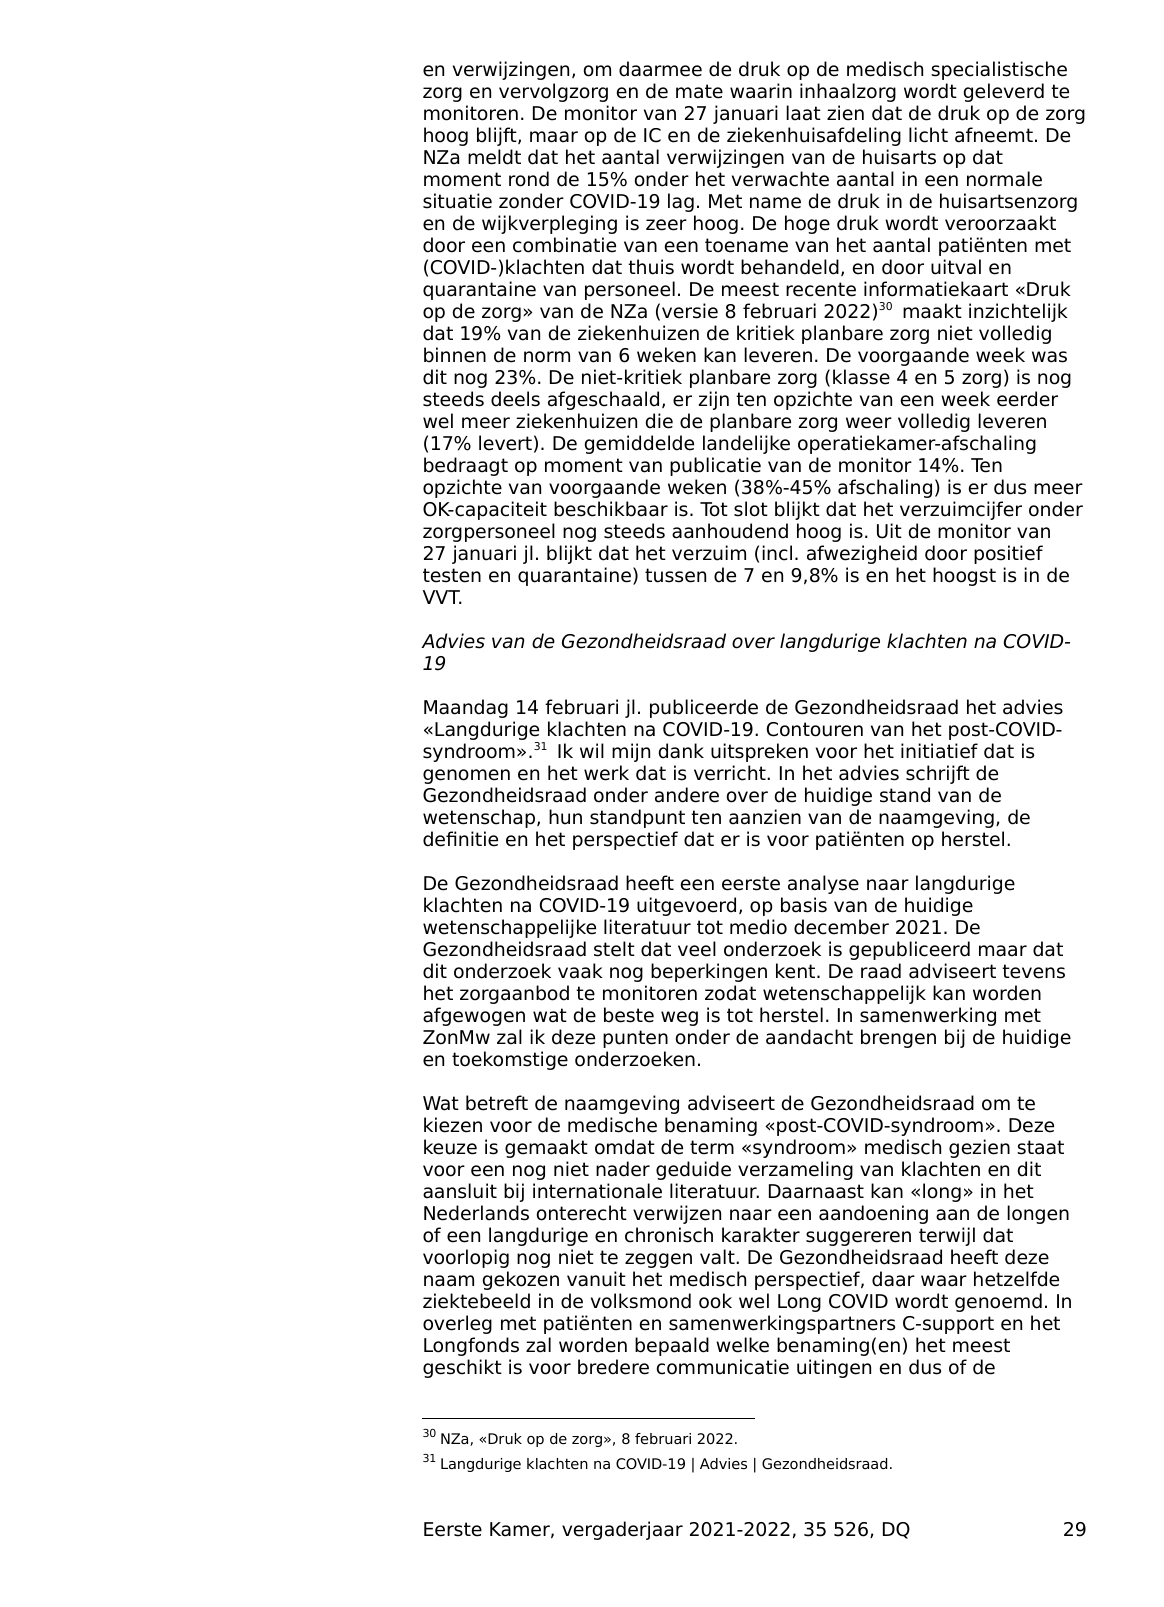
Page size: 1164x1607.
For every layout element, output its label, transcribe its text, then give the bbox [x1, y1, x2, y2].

text Langdurige klachten na COVID-19 | Advies | Gezondheidsraad. [422, 1452, 1087, 1474]
subtitle Advies van de Gezondheidsraad over langdurige klachten na COVID-19 [422, 631, 1087, 675]
text De Gezondheidsraad heeft een eerste analyse naar langdurige klachten na COVID-19 uitgevoerd, op basis van de huidige wetenschappelijke literatuur tot medio december 2021. De Gezondheidsraad stelt dat veel onderzoek is gepubliceerd maar dat dit onderzoek vaak nog beperkingen kent. De raad adviseert tevens het zorgaanbod te monitoren zodat wetenschappelijk kan worden afgewogen wat de beste weg is tot herstel. In samenwerking met ZonMw zal ik deze punten onder de aandacht brengen bij de huidige en toekomstige onderzoeken. [422, 873, 1087, 1071]
text Maandag 14 februari jl. publiceerde de Gezondheidsraad het advies «Langdurige klachten na COVID-19. Contouren van het post-COVID-syndroom». Ik wil mijn dank uitspreken voor het initiatief dat is genomen en het werk dat is verricht. In het advies schrijft de Gezondheidsraad onder andere over de huidige stand van de wetenschap, hun standpunt ten aanzien van de naamgeving, de definitie en het perspectief dat er is voor patiënten op herstel. [422, 697, 1087, 851]
text en verwijzingen, om daarmee de druk op de medisch specialistische zorg en vervolgzorg en de mate waarin inhaalzorg wordt geleverd te monitoren. De monitor van 27 januari laat zien dat de druk op de zorg hoog blijft, maar op de IC en de ziekenhuisafdeling licht afneemt. De NZa meldt dat het aantal verwijzingen van de huisarts op dat moment rond de 15% onder het verwachte aantal in een normale situatie zonder COVID-19 lag. Met name de druk in de huisartsenzorg en de wijkverpleging is zeer hoog. De hoge druk wordt veroorzaakt door een combinatie van een toename van het aantal patiënten met (COVID-)klachten dat thuis wordt behandeld, en door uitval en quarantaine van personeel. De meest recente informatiekaart «Druk op de zorg» van de NZa (versie 8 februari 2022) maakt inzichtelijk dat 19% van de ziekenhuizen de kritiek planbare zorg niet volledig binnen de norm van 6 weken kan leveren. De voorgaande week was dit nog 23%. De niet-kritiek planbare zorg (klasse 4 en 5 zorg) is nog steeds deels afgeschaald, er zijn ten opzichte van een week eerder wel meer ziekenhuizen die de planbare zorg weer volledig leveren (17% levert). De gemiddelde landelijke operatiekamer-afschaling bedraagt op moment van publicatie van de monitor 14%. Ten opzichte van voorgaande weken (38%-45% afschaling) is er dus meer OK-capaciteit beschikbaar is. Tot slot blijkt dat het verzuimcijfer onder zorgpersoneel nog steeds aanhoudend hoog is. Uit de monitor van 27 januari jl. blijkt dat het verzuim (incl. afwezigheid door positief testen en quarantaine) tussen de 7 en 9,8% is en het hoogst is in de VVT. [422, 59, 1087, 608]
text NZa, «Druk op de zorg», 8 februari 2022. [422, 1427, 1087, 1449]
text Wat betreft de naamgeving adviseert de Gezondheidsraad om te kiezen voor de medische benaming «post-COVID-syndroom». Deze keuze is gemaakt omdat de term «syndroom» medisch gezien staat voor een nog niet nader geduide verzameling van klachten en dit aansluit bij internationale literatuur. Daarnaast kan «long» in het Nederlands onterecht verwijzen naar een aandoening aan de longen of een langdurige en chronisch karakter suggereren terwijl dat voorlopig nog niet te zeggen valt. De Gezondheidsraad heeft deze naam gekozen vanuit het medisch perspectief, daar waar hetzelfde ziektebeeld in de volksmond ook wel Long COVID wordt genoemd. In overleg met patiënten en samenwerkingspartners C-support en het Longfonds zal worden bepaald welke benaming(en) het meest geschikt is voor bredere communicatie uitingen en dus of de [422, 1093, 1087, 1379]
